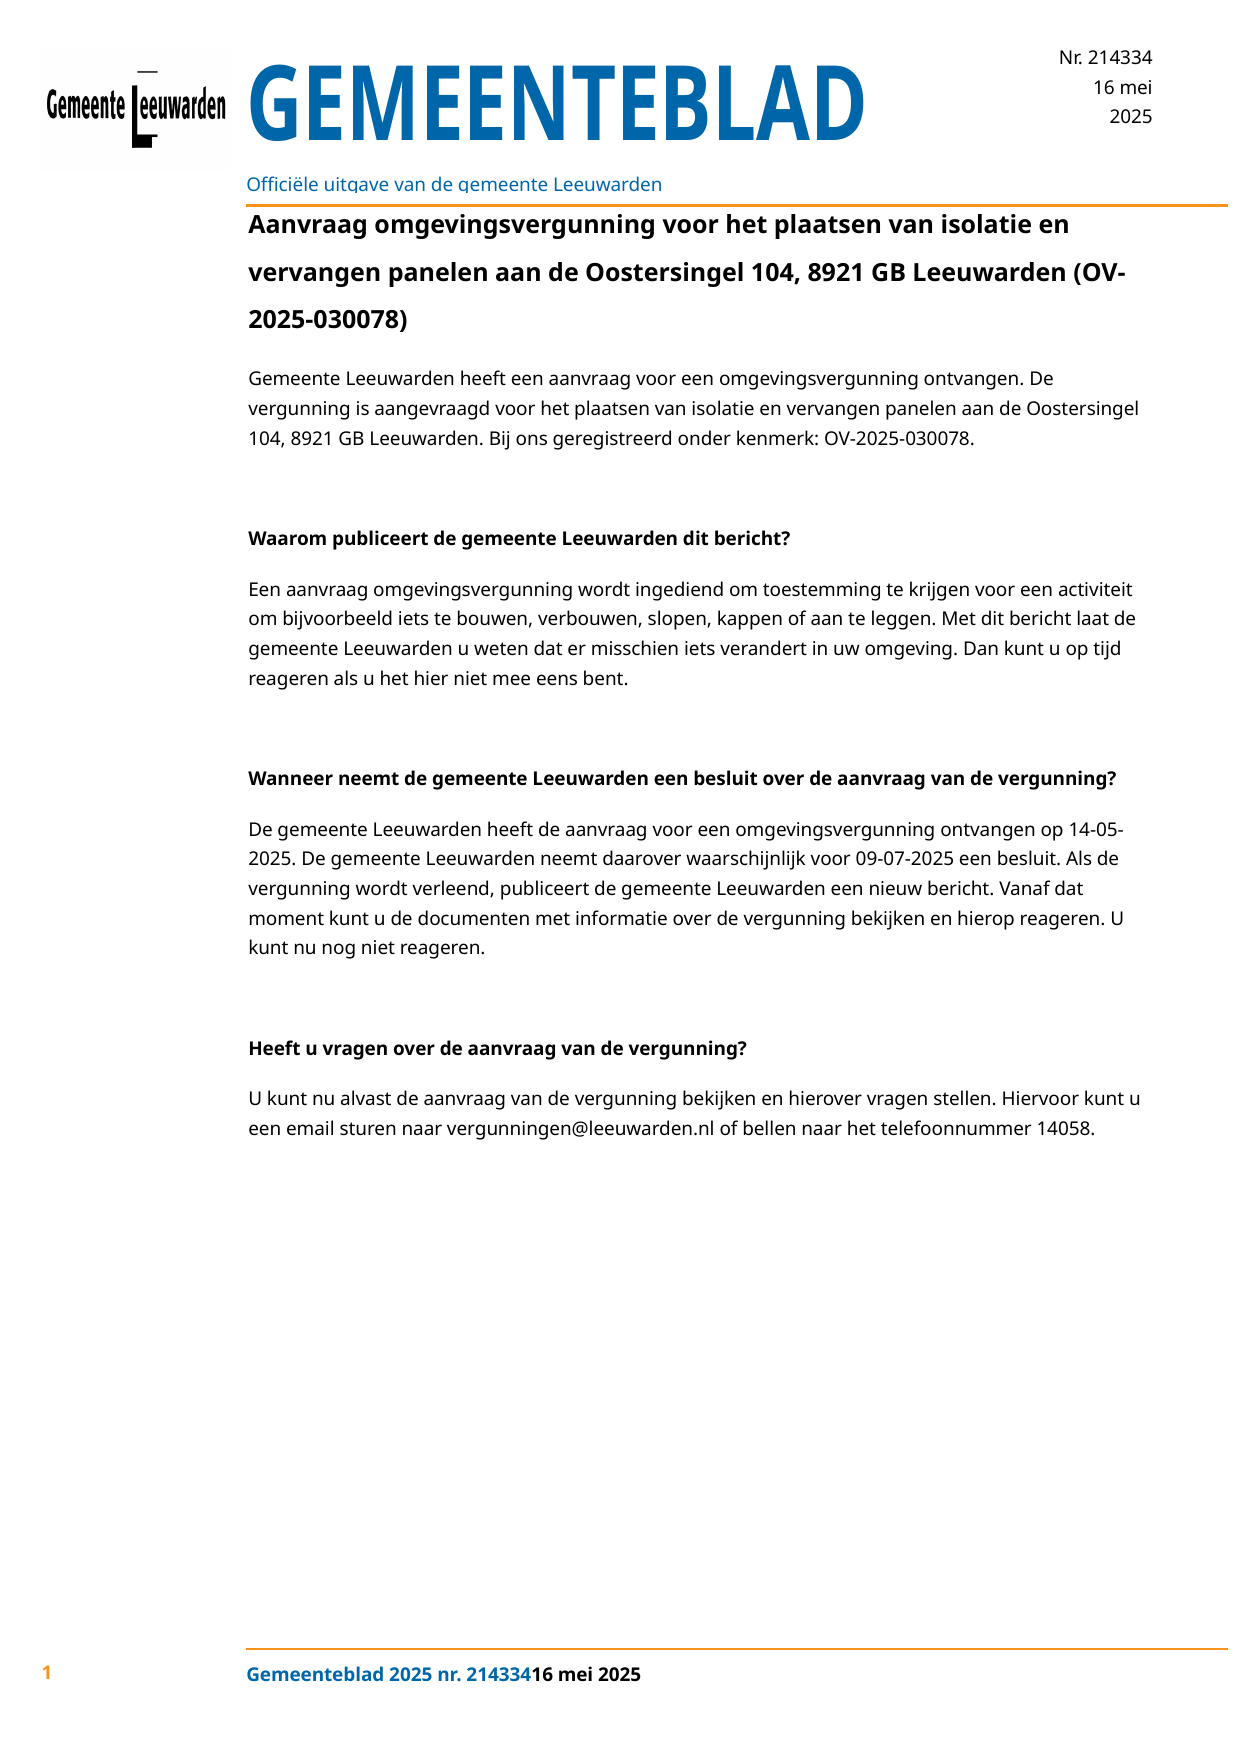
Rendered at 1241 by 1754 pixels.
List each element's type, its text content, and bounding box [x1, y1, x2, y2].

text Een aanvraag omgevingsvergunning wordt ingediend om toestemming te krijgen voor een activiteit om bijvoorbeeld iets te bouwen, verbouwen, slopen, kappen of aan te leggen. Met dit bericht laat de gemeente Leeuwarden u weten dat er misschien iets verandert in uw omgeving. Dan kunt u op tijd reageren als u het hier niet mee eens bent. [248, 576, 1152, 690]
text Aanvraag omgevingsvergunning voor het plaatsen van isolatie en vervangen panelen aan de Oostersingel 104, 8921 GB Leeuwarden (OV-2025-030078) [248, 207, 1152, 336]
text U kunt nu alvast de aanvraag van de vergunning bekijken en hierover vragen stellen. Hiervoor kunt u een email sturen naar vergunningen@leeuwarden.nl of bellen naar het telefoonnummer 14058. [248, 1086, 1152, 1141]
text Wanneer neemt de gemeente Leeuwarden een besluit over de aanvraag van de vergunning? [248, 766, 1152, 791]
picture [41, 47, 231, 172]
text De gemeente Leeuwarden heeft de aanvraag voor een omgevingsvergunning ontvangen op 14-05-2025. De gemeente Leeuwarden neemt daarover waarschijnlijk voor 09-07-2025 een besluit. Als de vergunning wordt verleend, publiceert de gemeente Leeuwarden een nieuw bericht. Vanaf dat moment kunt u de documenten met informatie over de vergunning bekijken en hierop reageren. U kunt nu nog niet reageren. [248, 816, 1152, 960]
text Gemeente Leeuwarden heeft een aanvraag voor een omgevingsvergunning ontvangen. De vergunning is aangevraagd voor het plaatsen van isolatie en vervangen panelen aan de Oostersingel 104, 8921 GB Leeuwarden. Bij ons geregistreerd onder kenmerk: OV-2025-030078. [248, 366, 1152, 450]
text Heeft u vragen over de aanvraag van de vergunning? [248, 1035, 1152, 1061]
text Waarom publiceert de gemeente Leeuwarden dit bericht? [248, 526, 1152, 551]
